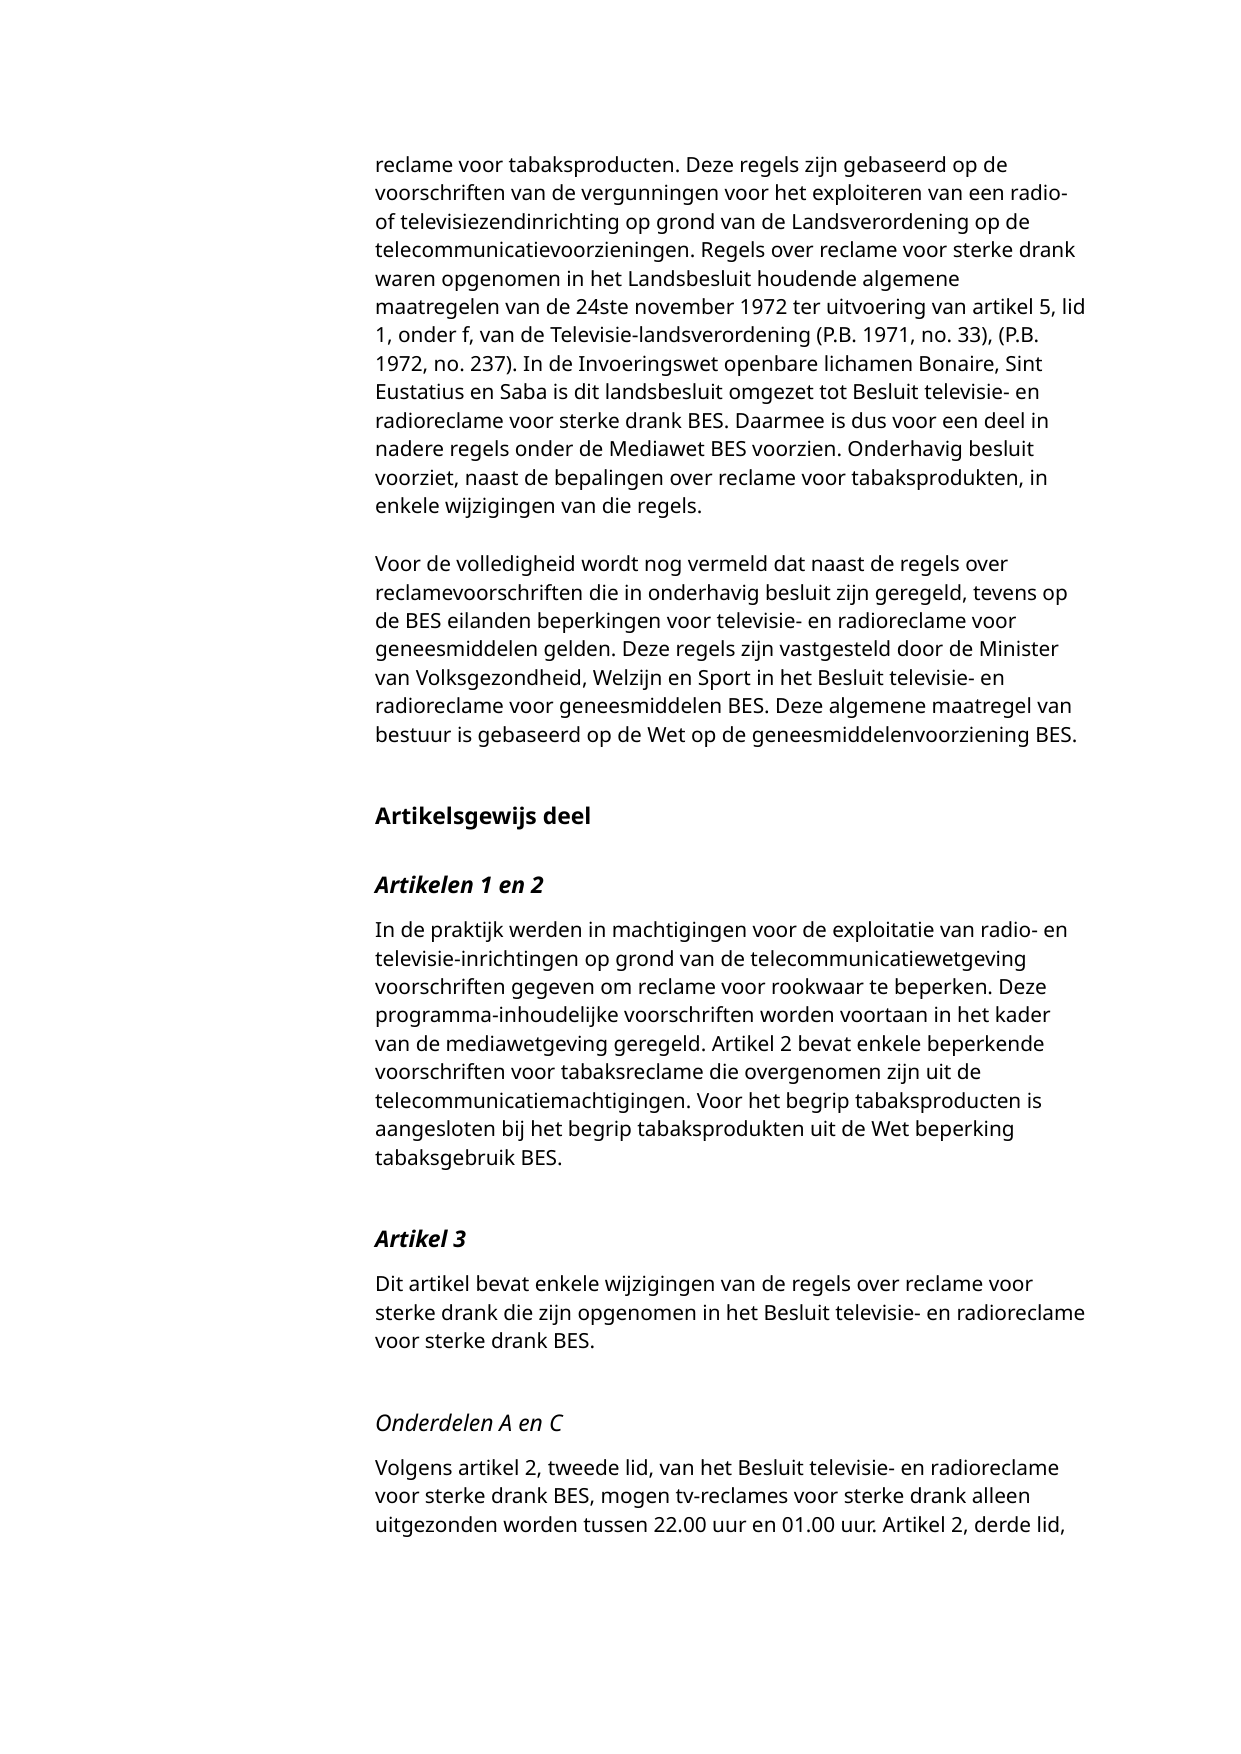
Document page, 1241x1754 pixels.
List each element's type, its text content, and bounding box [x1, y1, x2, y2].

text Voor de volledigheid wordt nog vermeld dat naast de regels over reclamevoorschriften die in onderhavig besluit zijn geregeld, tevens op de BES eilanden beperkingen voor televisie- en radioreclame voor geneesmiddelen gelden. Deze regels zijn vastgesteld door de Minister van Volksgezondheid, Welzijn en Sport in het Besluit televisie- en radioreclame voor geneesmiddelen BES. Deze algemene maatregel van bestuur is gebaseerd op de Wet op de geneesmiddelenvoorziening BES. [375, 549, 1090, 748]
text Volgens artikel 2, tweede lid, van het Besluit televisie- en radioreclame voor sterke drank BES, mogen tv-reclames voor sterke drank alleen uitgezonden worden tussen 22.00 uur en 01.00 uur. Artikel 2, derde lid, [375, 1453, 1090, 1538]
subtitle Artikelen 1 en 2 [375, 869, 1090, 900]
subtitle Artikelsgewijs deel [375, 800, 1090, 831]
text reclame voor tabaksproducten. Deze regels zijn gebaseerd op de voorschriften van de vergunningen voor het exploiteren van een radio- of televisiezendinrichting op grond van de Landsverordening op de telecommunicatievoorzieningen. Regels over reclame voor sterke drank waren opgenomen in het Landsbesluit houdende algemene maatregelen van de 24ste november 1972 ter uitvoering van artikel 5, lid 1, onder f, van de Televisie-landsverordening (P.B. 1971, no. 33), (P.B. 1972, no. 237). In de Invoeringswet openbare lichamen Bonaire, Sint Eustatius en Saba is dit landsbesluit omgezet tot Besluit televisie- en radioreclame voor sterke drank BES. Daarmee is dus voor een deel in nadere regels onder de Mediawet BES voorzien. Onderhavig besluit voorziet, naast de bepalingen over reclame voor tabaksprodukten, in enkele wijzigingen van die regels. [375, 150, 1090, 520]
subtitle Onderdelen A en C [375, 1407, 1090, 1438]
text Dit artikel bevat enkele wijzigingen van de regels over reclame voor sterke drank die zijn opgenomen in het Besluit televisie- en radioreclame voor sterke drank BES. [375, 1269, 1090, 1355]
subtitle Artikel 3 [375, 1223, 1090, 1254]
text In de praktijk werden in machtigingen voor de exploitatie van radio- en televisie-inrichtingen op grond van de telecommunicatiewetgeving voorschriften gegeven om reclame voor rookwaar te beperken. Deze programma-inhoudelijke voorschriften worden voortaan in het kader van de mediawetgeving geregeld. Artikel 2 bevat enkele beperkende voorschriften voor tabaksreclame die overgenomen zijn uit de telecommunicatiemachtigingen. Voor het begrip tabaksproducten is aangesloten bij het begrip tabaksprodukten uit de Wet beperking tabaksgebruik BES. [375, 915, 1090, 1171]
